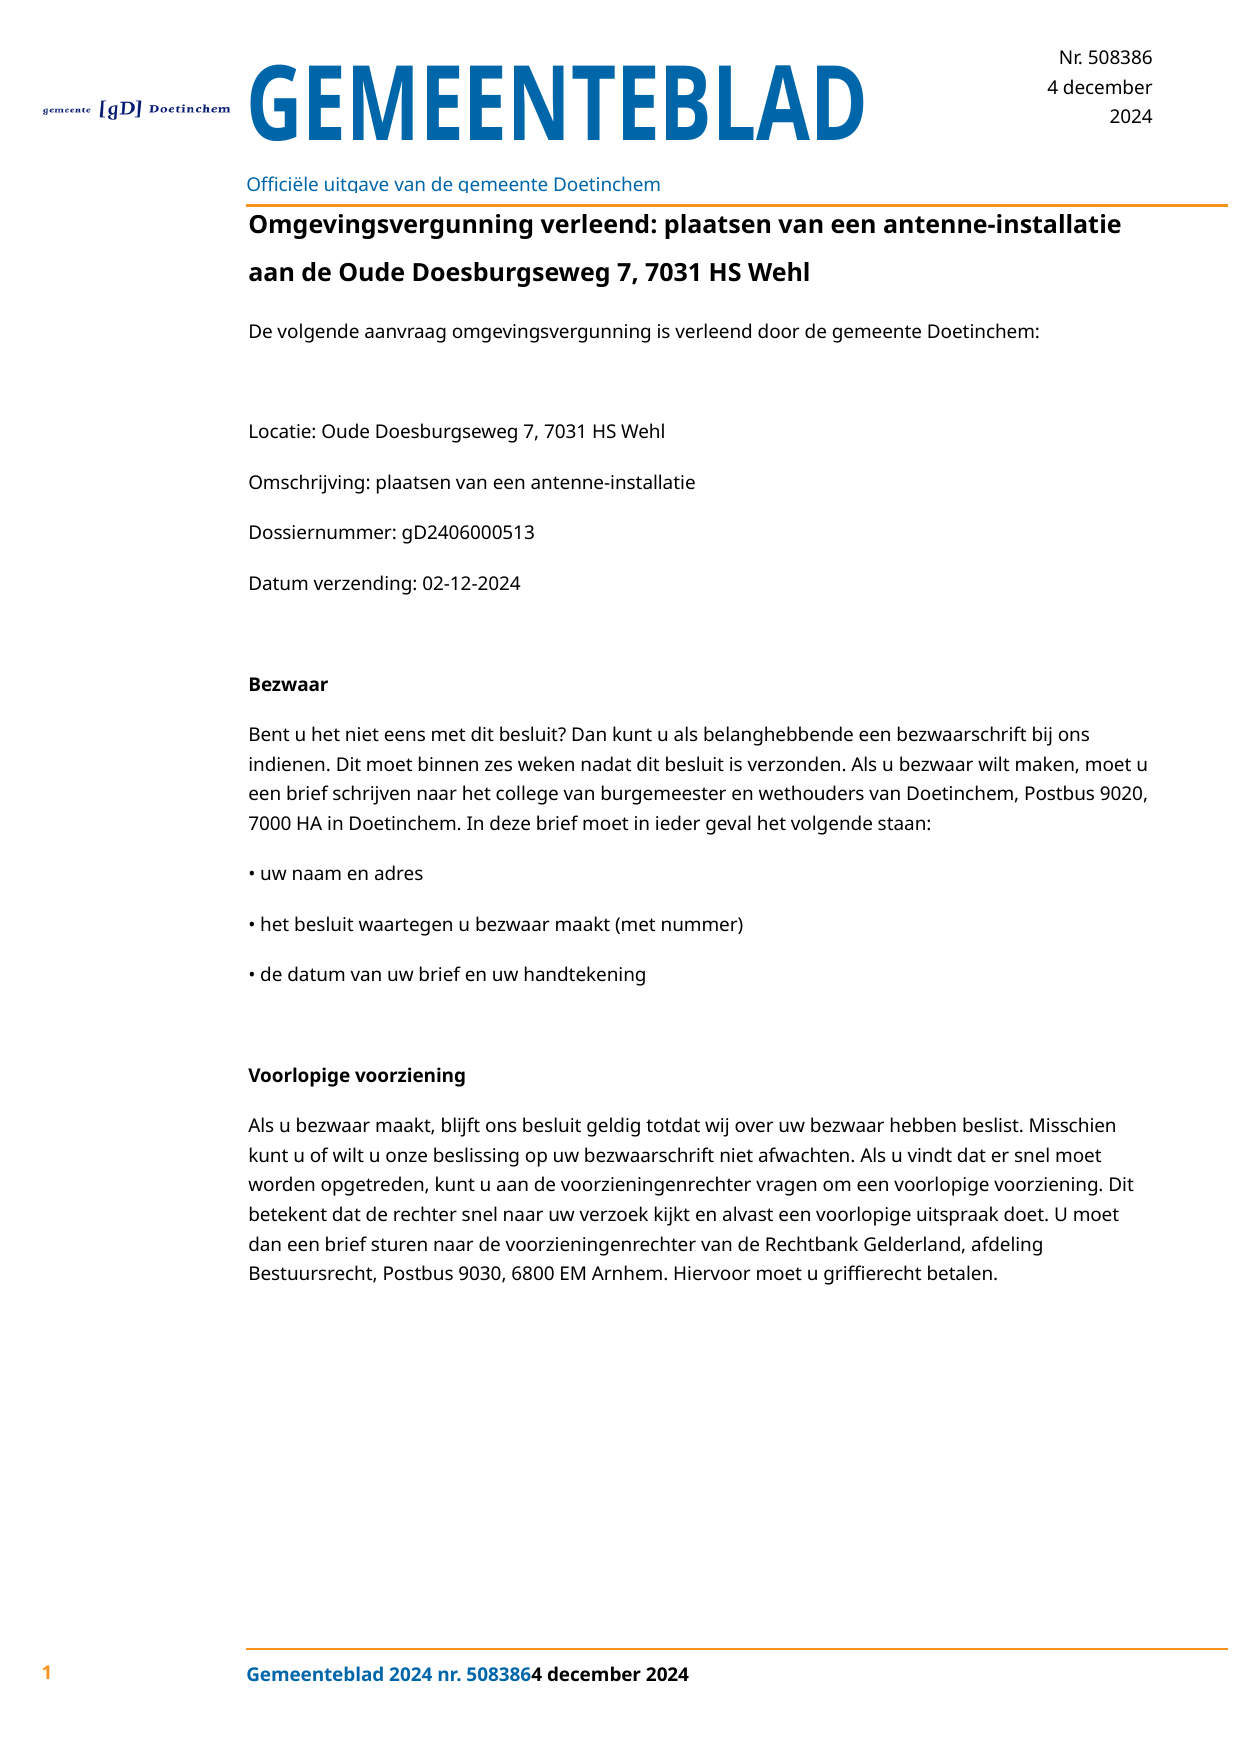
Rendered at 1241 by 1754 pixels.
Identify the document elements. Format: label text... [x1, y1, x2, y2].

text • de datum van uw brief en uw handtekening [248, 961, 1152, 987]
text Omschrijving: plaatsen van een antenne-installatie [248, 469, 1152, 495]
text • uw naam en adres [248, 860, 1152, 886]
picture [41, 47, 231, 172]
text Locatie: Oude Doesburgseweg 7, 7031 HS Wehl [248, 419, 1152, 444]
text Omgevingsvergunning verleend: plaatsen van een antenne-installatie aan de Oude Doesburgseweg 7, 7031 HS Wehl [248, 207, 1152, 288]
text Voorlopige voorziening [248, 1062, 1152, 1088]
text Bent u het niet eens met dit besluit? Dan kunt u als belanghebbende een bezwaarschrift bij ons indienen. Dit moet binnen zes weken nadat dit besluit is verzonden. Als u bezwaar wilt maken, moet u een brief schrijven naar het college van burgemeester en wethouders van Doetinchem, Postbus 9020, 7000 HA in Doetinchem. In deze brief moet in ieder geval het volgende staan: [248, 721, 1152, 836]
text Dossiernummer: gD2406000513 [248, 519, 1152, 545]
text Datum verzending: 02-12-2024 [248, 570, 1152, 596]
text De volgende aanvraag omgevingsvergunning is verleend door de gemeente Doetinchem: [248, 318, 1152, 344]
text Als u bezwaar maakt, blijft ons besluit geldig totdat wij over uw bezwaar hebben beslist. Misschien kunt u of wilt u onze beslissing op uw bezwaarschrift niet afwachten. Als u vindt dat er snel moet worden opgetreden, kunt u aan de voorzieningenrechter vragen om een voorlopige voorziening. Dit betekent dat de rechter snel naar uw verzoek kijkt en alvast een voorlopige uitspraak doet. U moet dan een brief sturen naar de voorzieningenrechter van de Rechtbank Gelderland, afdeling Bestuursrecht, Postbus 9030, 6800 EM Arnhem. Hiervoor moet u griffierecht betalen. [248, 1112, 1152, 1286]
text • het besluit waartegen u bezwaar maakt (met nummer) [248, 911, 1152, 937]
text Bezwaar [248, 671, 1152, 697]
